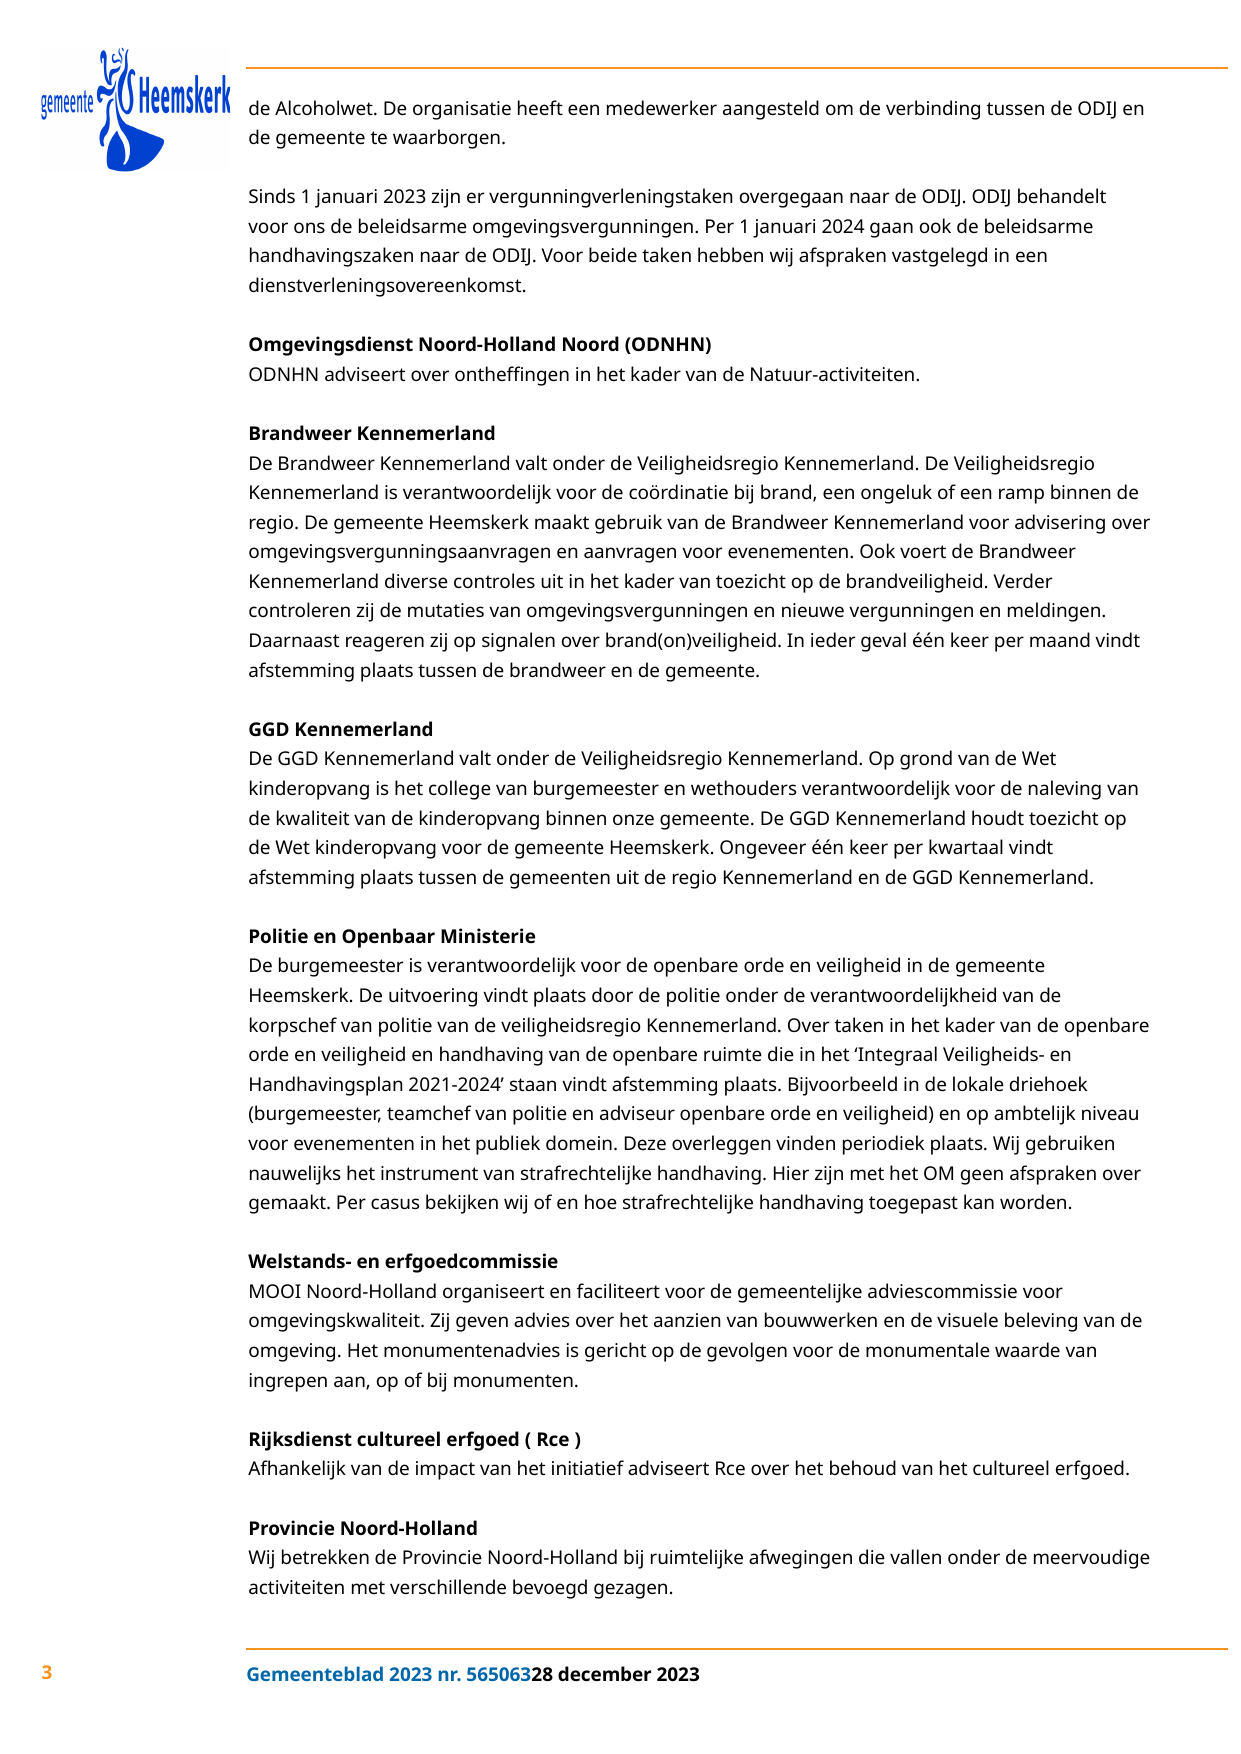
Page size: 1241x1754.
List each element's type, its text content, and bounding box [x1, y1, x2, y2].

text Sinds 1 januari 2023 zijn er vergunningverleningstaken overgegaan naar de ODIJ. ODIJ behandelt voor ons de beleidsarme omgevingsvergunningen. Per 1 januari 2024 gaan ook de beleidsarme handhavingszaken naar de ODIJ. Voor beide taken hebben wij afspraken vastgelegd in een dienstverleningsovereenkomst. [248, 183, 1152, 298]
text Brandweer Kennemerland [248, 420, 1152, 446]
text Afhankelijk van de impact van het initiatief adviseert Rce over het behoud van het cultureel erfgoed. [248, 1456, 1152, 1481]
picture [41, 47, 231, 172]
text Kennemerland is verantwoordelijk voor de coördinatie bij brand, een ongeluk of een ramp binnen de regio. De gemeente Heemskerk maakt gebruik van de Brandweer Kennemerland voor advisering over omgevingsvergunningsaanvragen en aanvragen voor evenementen. Ook voert de Brandweer Kennemerland diverse controles uit in het kader van toezicht op de brandveiligheid. Verder controleren zij de mutaties van omgevingsvergunningen en nieuwe vergunningen en meldingen. Daarnaast reageren zij op signalen over brand(on)veiligheid. In ieder geval één keer per maand vindt afstemming plaats tussen de brandweer en de gemeente. [248, 479, 1152, 683]
text Provincie Noord-Holland [248, 1515, 1152, 1541]
text ODNHN adviseert over ontheffingen in het kader van de Natuur-activiteiten. [248, 361, 1152, 387]
text MOOI Noord-Holland organiseert en faciliteert voor de gemeentelijke adviescommissie voor omgevingskwaliteit. Zij geven advies over het aanzien van bouwwerken en de visuele beleving van de omgeving. Het monumentenadvies is gericht op de gevolgen voor de monumentale waarde van ingrepen aan, op of bij monumenten. [248, 1278, 1152, 1393]
text Welstands- en erfgoedcommissie [248, 1248, 1152, 1274]
text Wij betrekken de Provincie Noord-Holland bij ruimtelijke afwegingen die vallen onder de meervoudige activiteiten met verschillende bevoegd gezagen. [248, 1544, 1152, 1600]
text GGD Kennemerland [248, 716, 1152, 742]
text De GGD Kennemerland valt onder de Veiligheidsregio Kennemerland. Op grond van de Wet kinderopvang is het college van burgemeester en wethouders verantwoordelijk voor de naleving van de kwaliteit van de kinderopvang binnen onze gemeente. De GGD Kennemerland houdt toezicht op de Wet kinderopvang voor de gemeente Heemskerk. Ongeveer één keer per kwartaal vindt afstemming plaats tussen de gemeenten uit de regio Kennemerland en de GGD Kennemerland. [248, 746, 1152, 890]
text De Brandweer Kennemerland valt onder de Veiligheidsregio Kennemerland. De Veiligheidsregio [248, 450, 1152, 476]
text Omgevingsdienst Noord-Holland Noord (ODNHN) [248, 331, 1152, 357]
text Politie en Openbaar Ministerie [248, 923, 1152, 949]
text de Alcoholwet. De organisatie heeft een medewerker aangesteld om de verbinding tussen de ODIJ en de gemeente te waarborgen. [248, 95, 1152, 150]
text De burgemeester is verantwoordelijk voor de openbare orde en veiligheid in de gemeente Heemskerk. De uitvoering vindt plaats door de politie onder de verantwoordelijkheid van de korpschef van politie van de veiligheidsregio Kennemerland. Over taken in het kader van de openbare orde en veiligheid en handhaving van de openbare ruimte die in het ‘Integraal Veiligheids- en Handhavingsplan 2021-2024’ staan vindt afstemming plaats. Bijvoorbeeld in de lokale driehoek (burgemeester, teamchef van politie en adviseur openbare orde en veiligheid) en op ambtelijk niveau voor evenementen in het publiek domein. Deze overleggen vinden periodiek plaats. Wij gebruiken nauwelijks het instrument van strafrechtelijke handhaving. Hier zijn met het OM geen afspraken over gemaakt. Per casus bekijken wij of en hoe strafrechtelijke handhaving toegepast kan worden. [248, 953, 1152, 1215]
text Rijksdienst cultureel erfgoed ( Rce ) [248, 1426, 1152, 1452]
